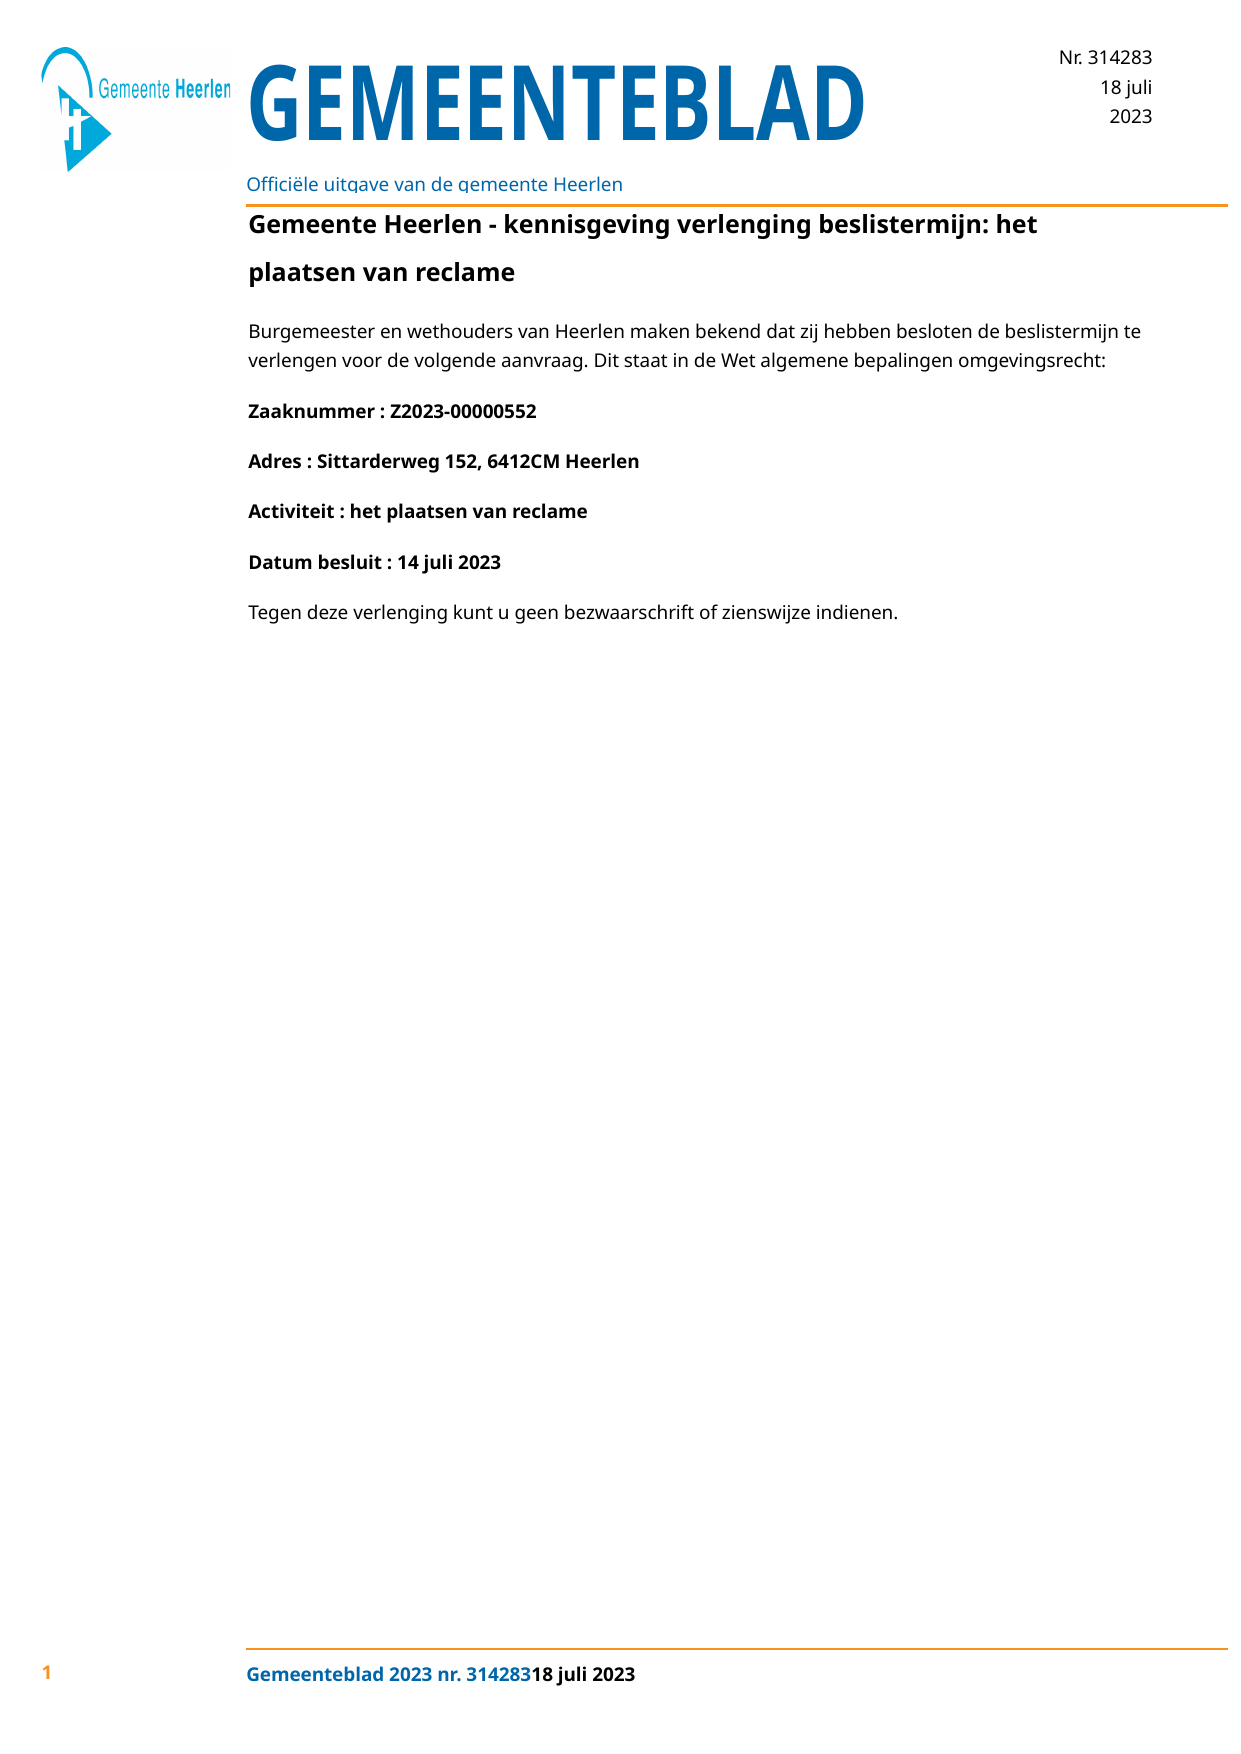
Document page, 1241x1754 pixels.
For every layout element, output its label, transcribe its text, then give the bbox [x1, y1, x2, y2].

text Activiteit : het plaatsen van reclame [248, 499, 1152, 524]
text Adres : Sittarderweg 152, 6412CM Heerlen [248, 448, 1152, 474]
text Zaaknummer : Z2023-00000552 [248, 398, 1152, 424]
picture [41, 47, 231, 172]
text Tegen deze verlenging kunt u geen bezwaarschrift of zienswijze indienen. [248, 599, 1152, 625]
picture [41, 47, 59, 70]
text Gemeente Heerlen - kennisgeving verlenging beslistermijn: het plaatsen van reclame [248, 207, 1152, 288]
text Datum besluit : 14 juli 2023 [248, 549, 1152, 575]
text Burgemeester en wethouders van Heerlen maken bekend dat zij hebben besloten de beslistermijn te verlengen voor de volgende aanvraag. Dit staat in de Wet algemene bepalingen omgevingsrecht: [248, 318, 1152, 373]
